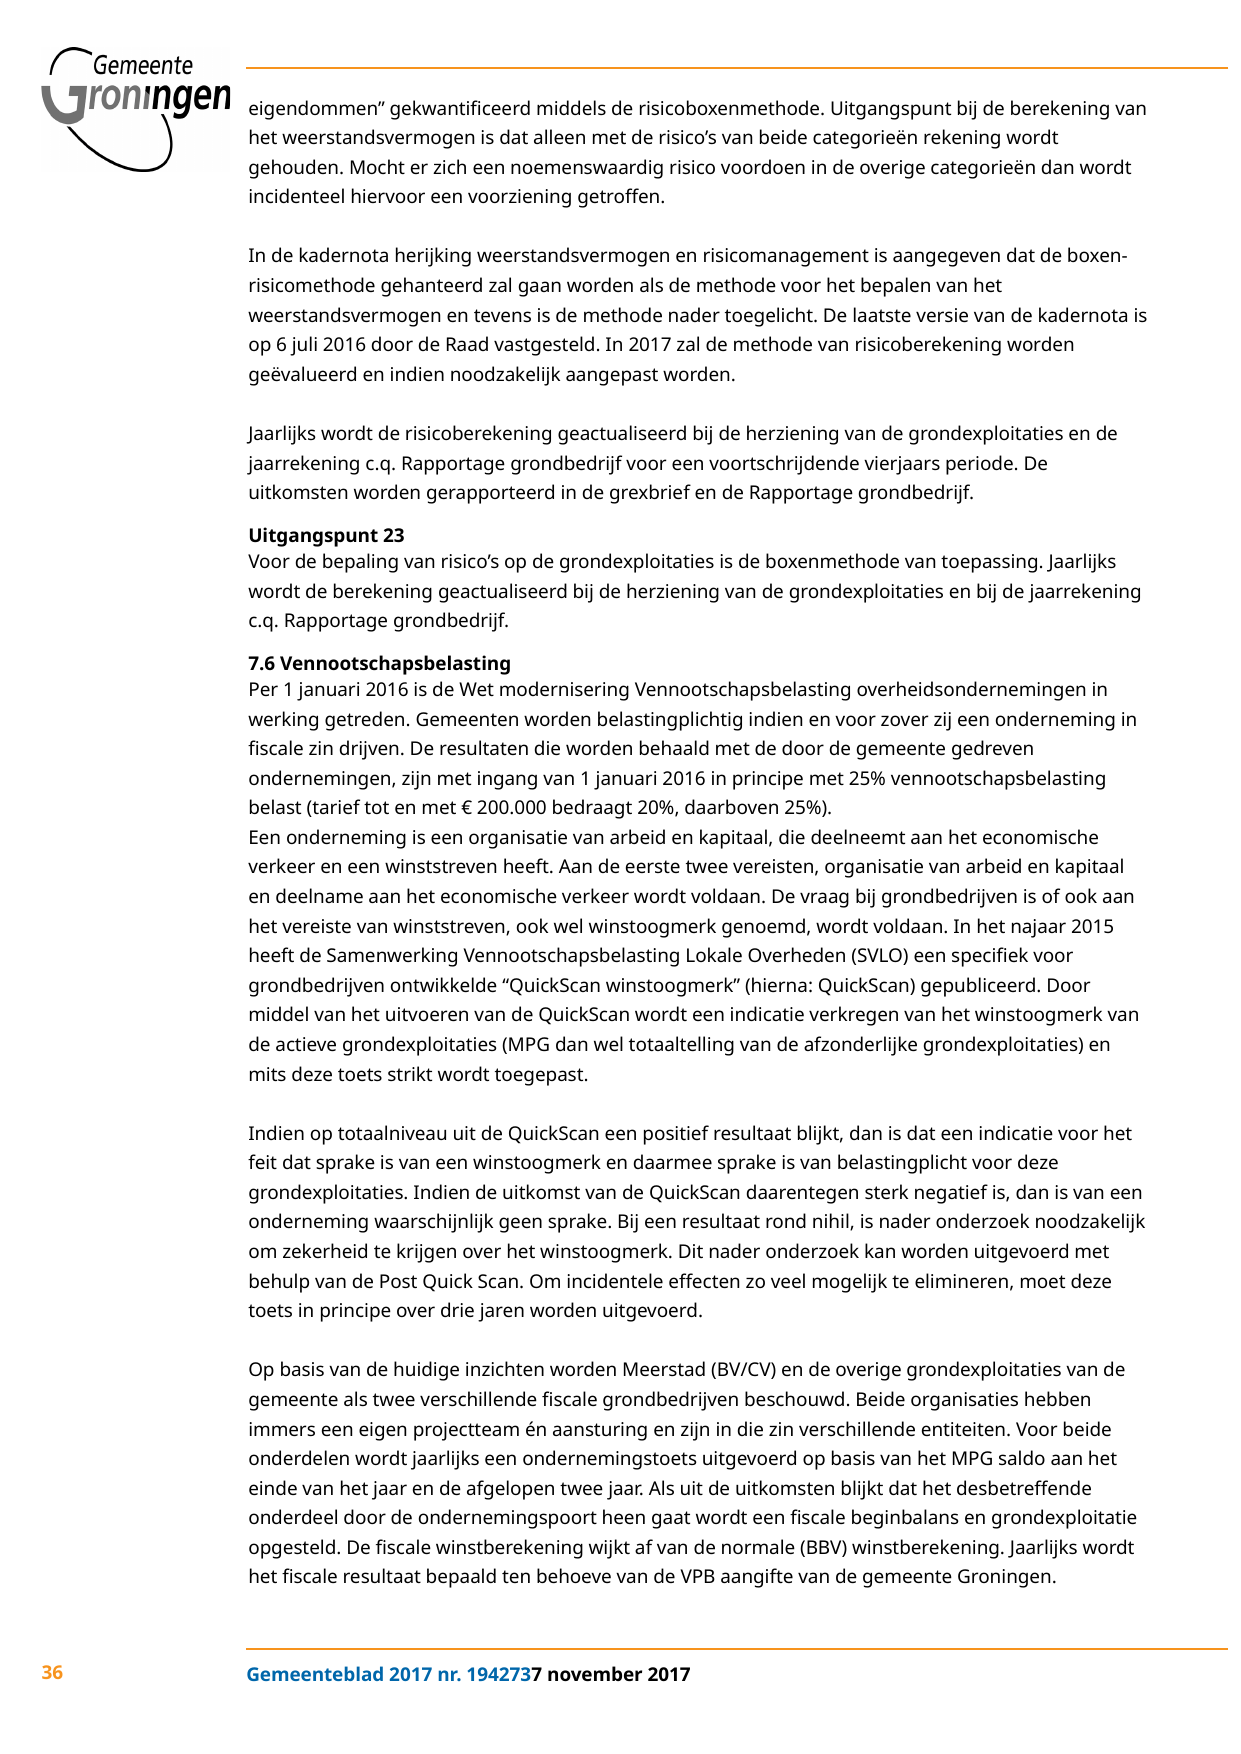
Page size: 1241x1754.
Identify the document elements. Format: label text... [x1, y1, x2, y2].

text Op basis van de huidige inzichten worden Meerstad (BV/CV) en de overige grondexploitaties van de gemeente als twee verschillende fiscale grondbedrijven beschouwd. Beide organisaties hebben immers een eigen projectteam én aansturing en zijn in die zin verschillende entiteiten. Voor beide onderdelen wordt jaarlijks een ondernemingstoets uitgevoerd op basis van het MPG saldo aan het einde van het jaar en de afgelopen twee jaar. Als uit de uitkomsten blijkt dat het desbetreffende onderdeel door de ondernemingspoort heen gaat wordt een fiscale beginbalans en grondexploitatie opgesteld. De fiscale winstberekening wijkt af van de normale (BBV) winstberekening. Jaarlijks wordt het fiscale resultaat bepaald ten behoeve van de VPB aangifte van de gemeente Groningen. [248, 1357, 1152, 1589]
text Voor de bepaling van risico’s op de grondexploitaties is de boxenmethode van toepassing. Jaarlijks wordt de berekening geactualiseerd bij de herziening van de grondexploitaties en bij de jaarrekening c.q. Rapportage grondbedrijf. [248, 548, 1152, 633]
text Jaarlijks wordt de risicoberekening geactualiseerd bij de herziening van de grondexploitaties en de jaarrekening c.q. Rapportage grondbedrijf voor een voortschrijdende vierjaars periode. De uitkomsten worden gerapporteerd in de grexbrief en de Rapportage grondbedrijf. [248, 420, 1152, 505]
text Een onderneming is een organisatie van arbeid en kapitaal, die deelneemt aan het economische verkeer en een winststreven heeft. Aan de eerste twee vereisten, organisatie van arbeid en kapitaal en deelname aan het economische verkeer wordt voldaan. De vraag bij grondbedrijven is of ook aan het vereiste van winststreven, ook wel winstoogmerk genoemd, wordt voldaan. In het najaar 2015 heeft de Samenwerking Vennootschapsbelasting Lokale Overheden (SVLO) een specifiek voor grondbedrijven ontwikkelde “QuickScan winstoogmerk” (hierna: QuickScan) gepubliceerd. Door middel van het uitvoeren van de QuickScan wordt een indicatie verkregen van het winstoogmerk van de actieve grondexploitaties (MPG dan wel totaaltelling van de afzonderlijke grondexploitaties) en mits deze toets strikt wordt toegepast. [248, 824, 1152, 1087]
text Per 1 januari 2016 is de Wet modernisering Vennootschapsbelasting overheidsondernemingen in werking getreden. Gemeenten worden belastingplichtig indien en voor zover zij een onderneming in fiscale zin drijven. De resultaten die worden behaald met de door de gemeente gedreven ondernemingen, zijn met ingang van 1 januari 2016 in principe met 25% vennootschapsbelasting belast (tarief tot en met € 200.000 bedraagt 20%, daarboven 25%). [248, 676, 1152, 820]
text Indien op totaalniveau uit de QuickScan een positief resultaat blijkt, dan is dat een indicatie voor het feit dat sprake is van een winstoogmerk en daarmee sprake is van belastingplicht voor deze grondexploitaties. Indien de uitkomst van de QuickScan daarentegen sterk negatief is, dan is van een onderneming waarschijnlijk geen sprake. Bij een resultaat rond nihil, is nader onderzoek noodzakelijk om zekerheid te krijgen over het winstoogmerk. Dit nader onderzoek kan worden uitgevoerd met behulp van de Post Quick Scan. Om incidentele effecten zo veel mogelijk te elimineren, moet deze toets in principe over drie jaren worden uitgevoerd. [248, 1120, 1152, 1323]
picture [41, 47, 231, 172]
text 7.6 Vennootschapsbelasting [248, 651, 1152, 676]
text Uitgangspunt 23 [248, 522, 1152, 548]
text In de kadernota herijking weerstandsvermogen en risicomanagement is aangegeven dat de boxen-risicomethode gehanteerd zal gaan worden als de methode voor het bepalen van het weerstandsvermogen en tevens is de methode nader toegelicht. De laatste versie van de kadernota is op 6 juli 2016 door de Raad vastgesteld. In 2017 zal de methode van risicoberekening worden geëvalueerd en indien noodzakelijk aangepast worden. [248, 243, 1152, 387]
text eigendommen” gekwantificeerd middels de risicoboxenmethode. Uitgangspunt bij de berekening van het weerstandsvermogen is dat alleen met de risico’s van beide categorieën rekening wordt gehouden. Mocht er zich een noemenswaardig risico voordoen in de overige categorieën dan wordt incidenteel hiervoor een voorziening getroffen. [248, 95, 1152, 209]
